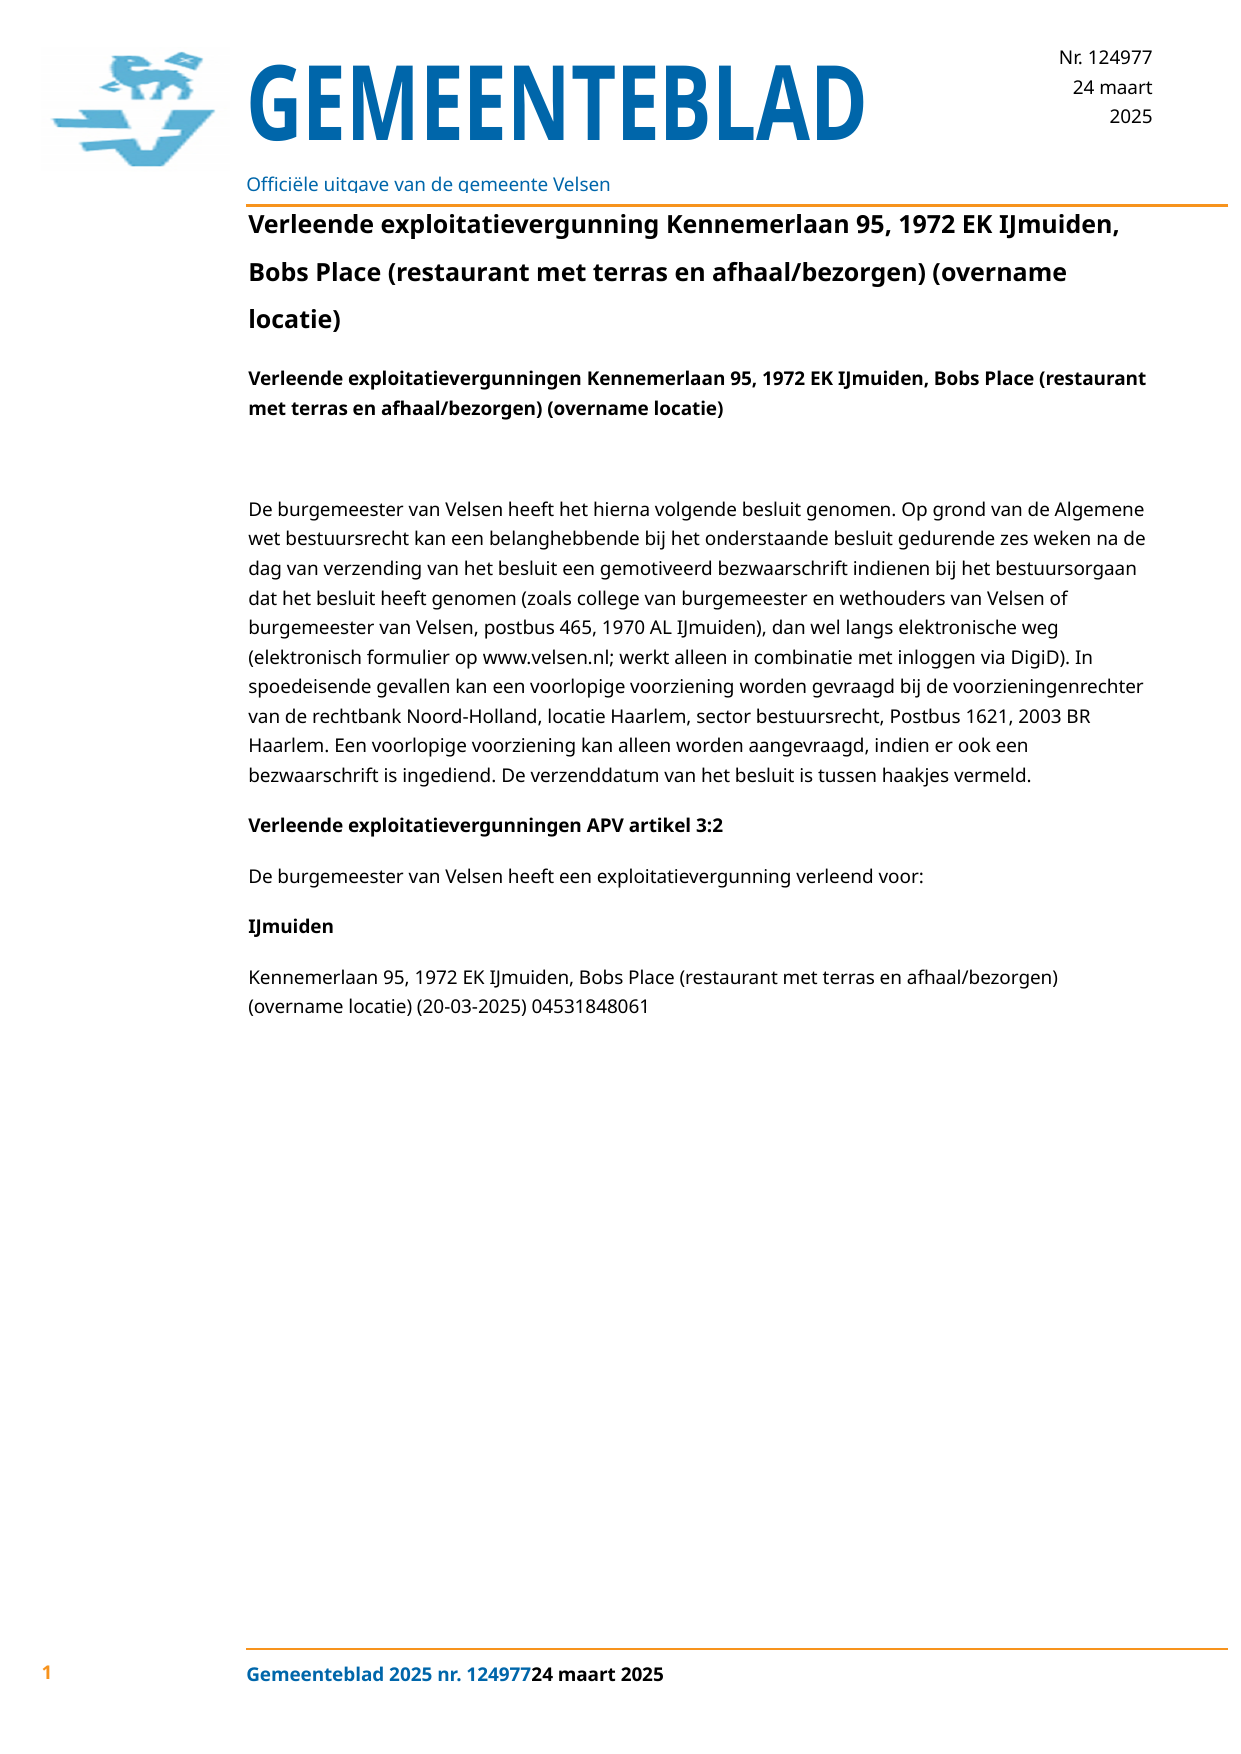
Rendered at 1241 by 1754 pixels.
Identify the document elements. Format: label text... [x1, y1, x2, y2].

text Verleende exploitatievergunningen APV artikel 3:2 [248, 813, 1152, 838]
text Kennemerlaan 95, 1972 EK IJmuiden, Bobs Place (restaurant met terras en afhaal/bezorgen) (overname locatie) (20-03-2025) 04531848061 [248, 964, 1152, 1019]
text Verleende exploitatievergunningen Kennemerlaan 95, 1972 EK IJmuiden, Bobs Place (restaurant met terras en afhaal/bezorgen) (overname locatie) [248, 366, 1152, 421]
text Verleende exploitatievergunning Kennemerlaan 95, 1972 EK IJmuiden, Bobs Place (restaurant met terras en afhaal/bezorgen) (overname locatie) [248, 207, 1152, 336]
text De burgemeester van Velsen heeft het hierna volgende besluit genomen. Op grond van de Algemene wet bestuursrecht kan een belanghebbende bij het onderstaande besluit gedurende zes weken na de dag van verzending van het besluit een gemotiveerd bezwaarschrift indienen bij het bestuursorgaan dat het besluit heeft genomen (zoals college van burgemeester en wethouders van Velsen of burgemeester van Velsen, postbus 465, 1970 AL IJmuiden), dan wel langs elektronische weg (elektronisch formulier op www.velsen.nl; werkt alleen in combinatie met inloggen via DigiD). In spoedeisende gevallen kan een voorlopige voorziening worden gevraagd bij de voorzieningenrechter van de rechtbank Noord-Holland, locatie Haarlem, sector bestuursrecht, Postbus 1621, 2003 BR Haarlem. Een voorlopige voorziening kan alleen worden aangevraagd, indien er ook een bezwaarschrift is ingediend. De verzenddatum van het besluit is tussen haakjes vermeld. [248, 496, 1152, 788]
picture [41, 47, 231, 172]
text IJmuiden [248, 913, 1152, 939]
text De burgemeester van Velsen heeft een exploitatievergunning verleend voor: [248, 863, 1152, 889]
